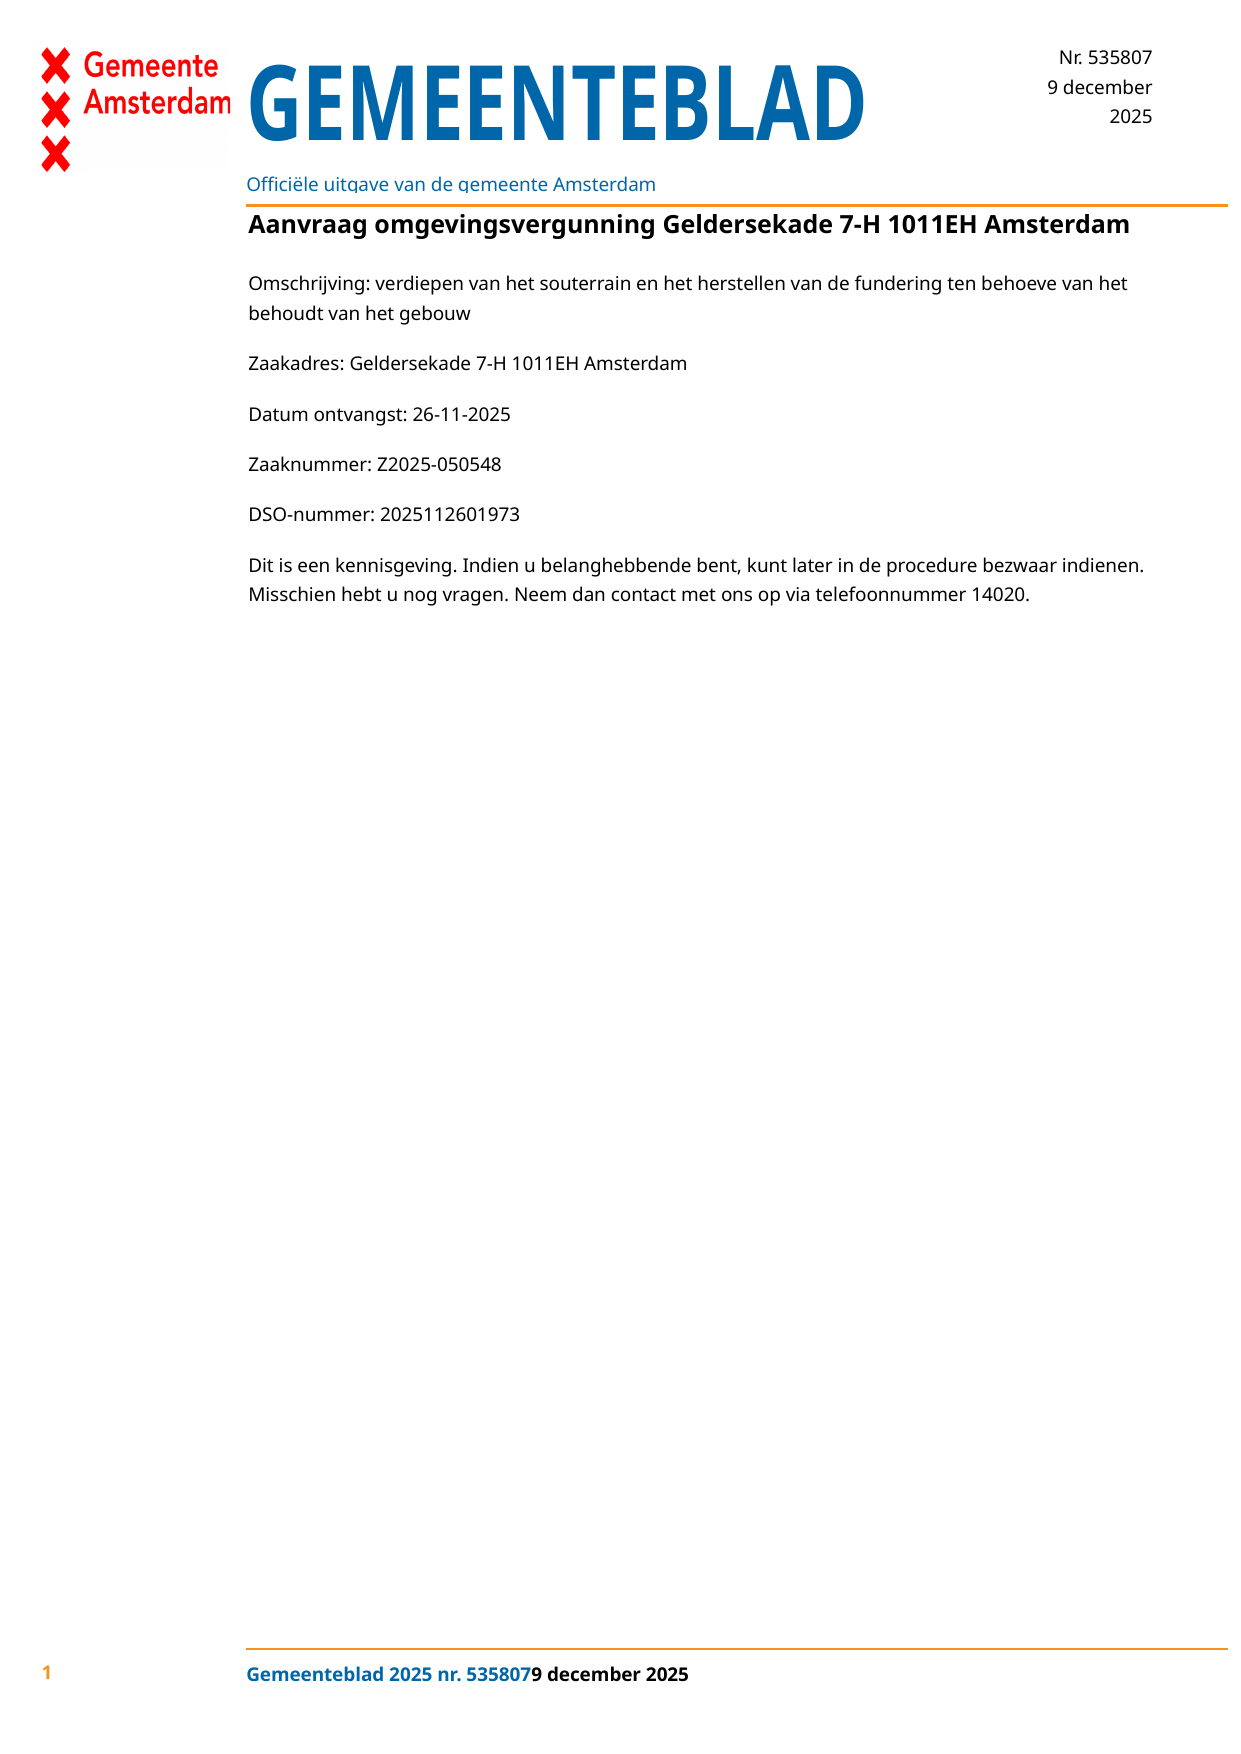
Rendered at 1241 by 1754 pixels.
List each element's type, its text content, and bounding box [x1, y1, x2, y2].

text Omschrijving: verdiepen van het souterrain en het herstellen van de fundering ten behoeve van het behoudt van het gebouw [248, 270, 1152, 326]
text Dit is een kennisgeving. Indien u belanghebbende bent, kunt later in de procedure bezwaar indienen. Misschien hebt u nog vragen. Neem dan contact met ons op via telefoonnummer 14020. [248, 552, 1152, 607]
text Zaaknummer: Z2025-050548 [248, 451, 1152, 477]
text DSO-nummer: 2025112601973 [248, 502, 1152, 527]
text Zaakadres: Geldersekade 7-H 1011EH Amsterdam [248, 350, 1152, 376]
text Aanvraag omgevingsvergunning Geldersekade 7-H 1011EH Amsterdam [248, 207, 1152, 241]
text Datum ontvangst: 26-11-2025 [248, 401, 1152, 426]
picture [41, 47, 231, 172]
